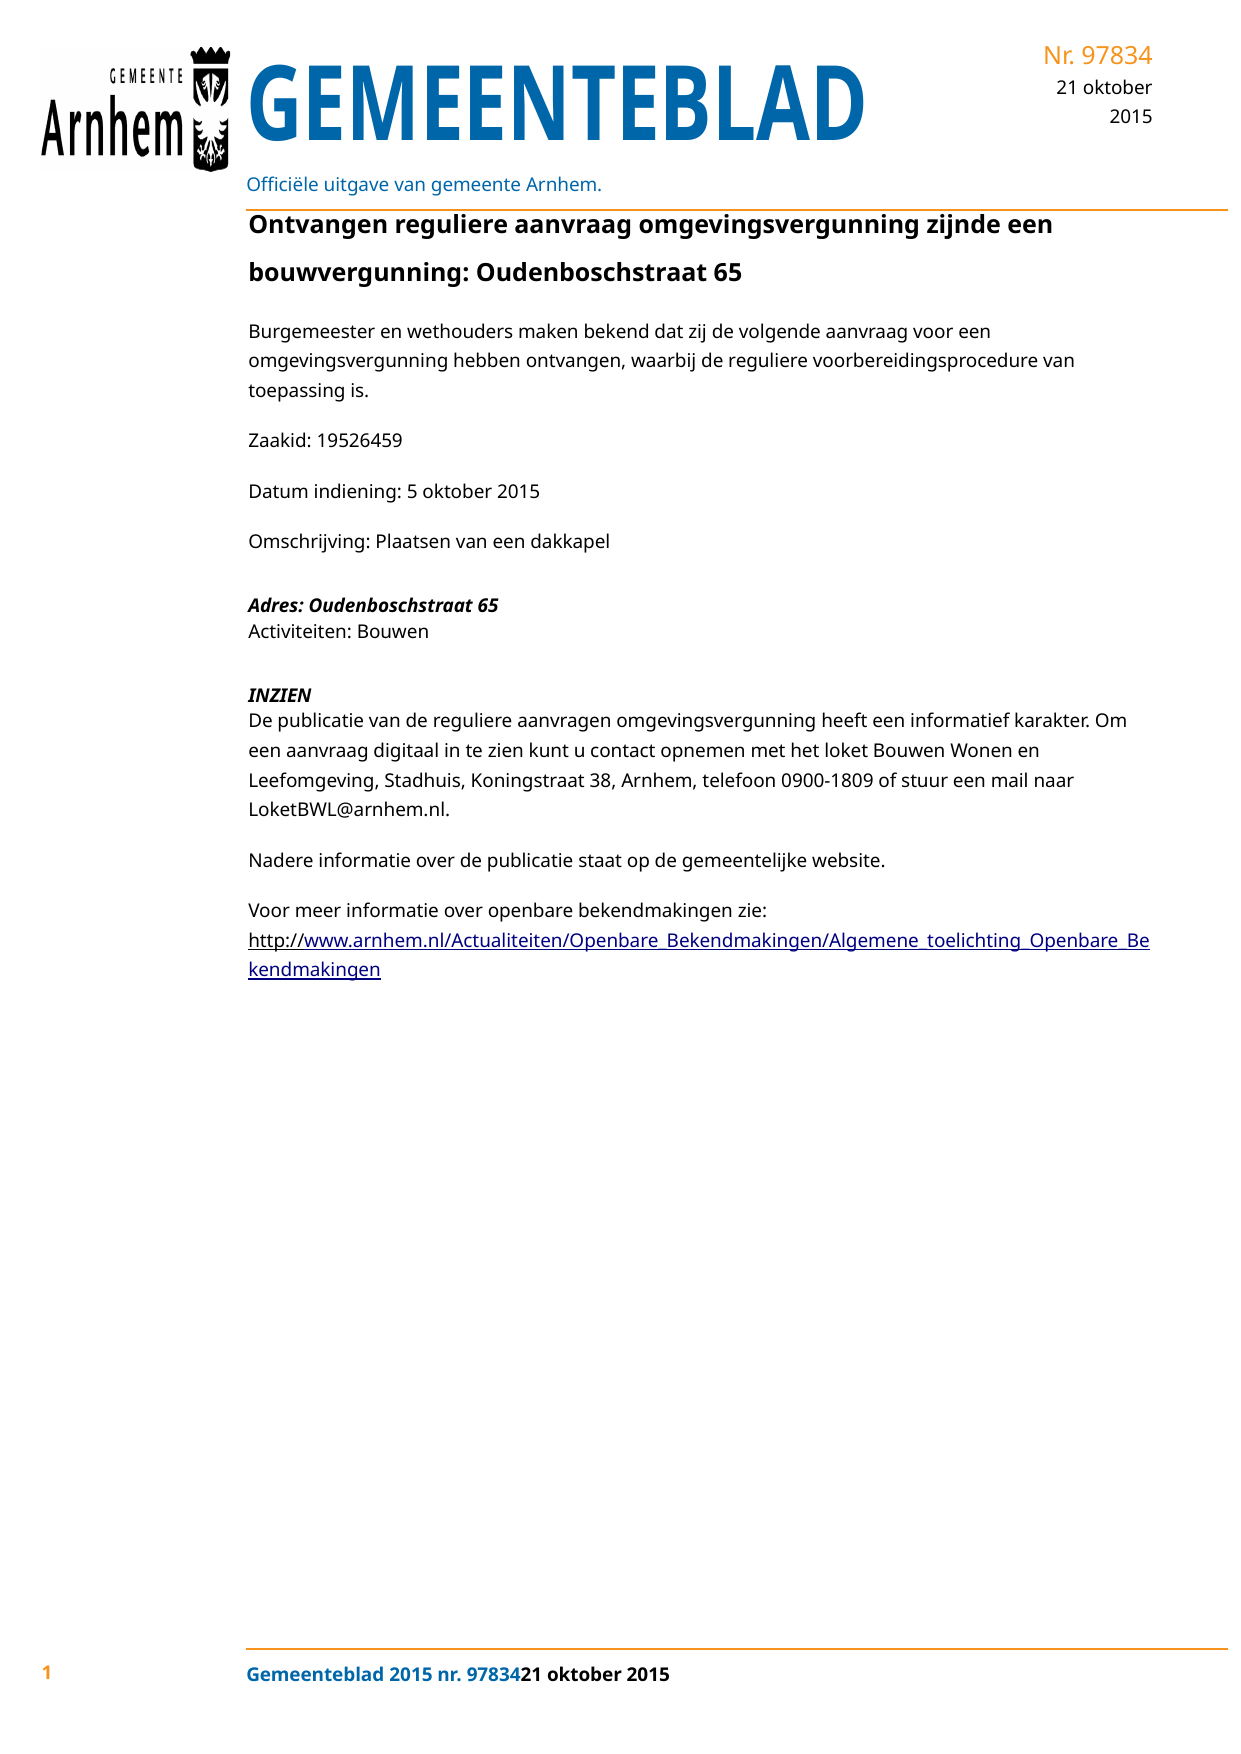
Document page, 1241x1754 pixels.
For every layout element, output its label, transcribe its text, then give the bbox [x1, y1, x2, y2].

text Datum indiening: 5 oktober 2015 [248, 478, 1152, 504]
text INZIEN [248, 682, 1152, 708]
text Activiteiten: Bouwen [248, 618, 1152, 644]
text Nadere informatie over de publicatie staat op de gemeentelijke website. [248, 847, 1152, 873]
text De publicatie van de reguliere aanvragen omgevingsvergunning heeft een informatief karakter. Om een aanvraag digitaal in te zien kunt u contact opnemen met het loket Bouwen Wonen en Leefomgeving, Stadhuis, Koningstraat 38, Arnhem, telefoon 0900-1809 of stuur een mail naar LoketBWL@arnhem.nl. [248, 708, 1152, 822]
text Adres: Oudenboschstraat 65 [248, 592, 1152, 618]
picture [41, 47, 231, 172]
text Omschrijving: Plaatsen van een dakkapel [248, 528, 1152, 554]
text Zaakid: 19526459 [248, 427, 1152, 453]
text Burgemeester en wethouders maken bekend dat zij de volgende aanvraag voor een omgevingsvergunning hebben ontvangen, waarbij de reguliere voorbereidingsprocedure van toepassing is. [248, 318, 1152, 403]
text Ontvangen reguliere aanvraag omgevingsvergunning zijnde een bouwvergunning: Oudenboschstraat 65 [248, 211, 1152, 288]
text Voor meer informatie over openbare bekendmakingen zie: http://www.arnhem.nl/Actualiteiten/Openbare_Bekendmakingen/Algemene_toelichting_Openbare_Bekendmakingen [248, 897, 1152, 982]
